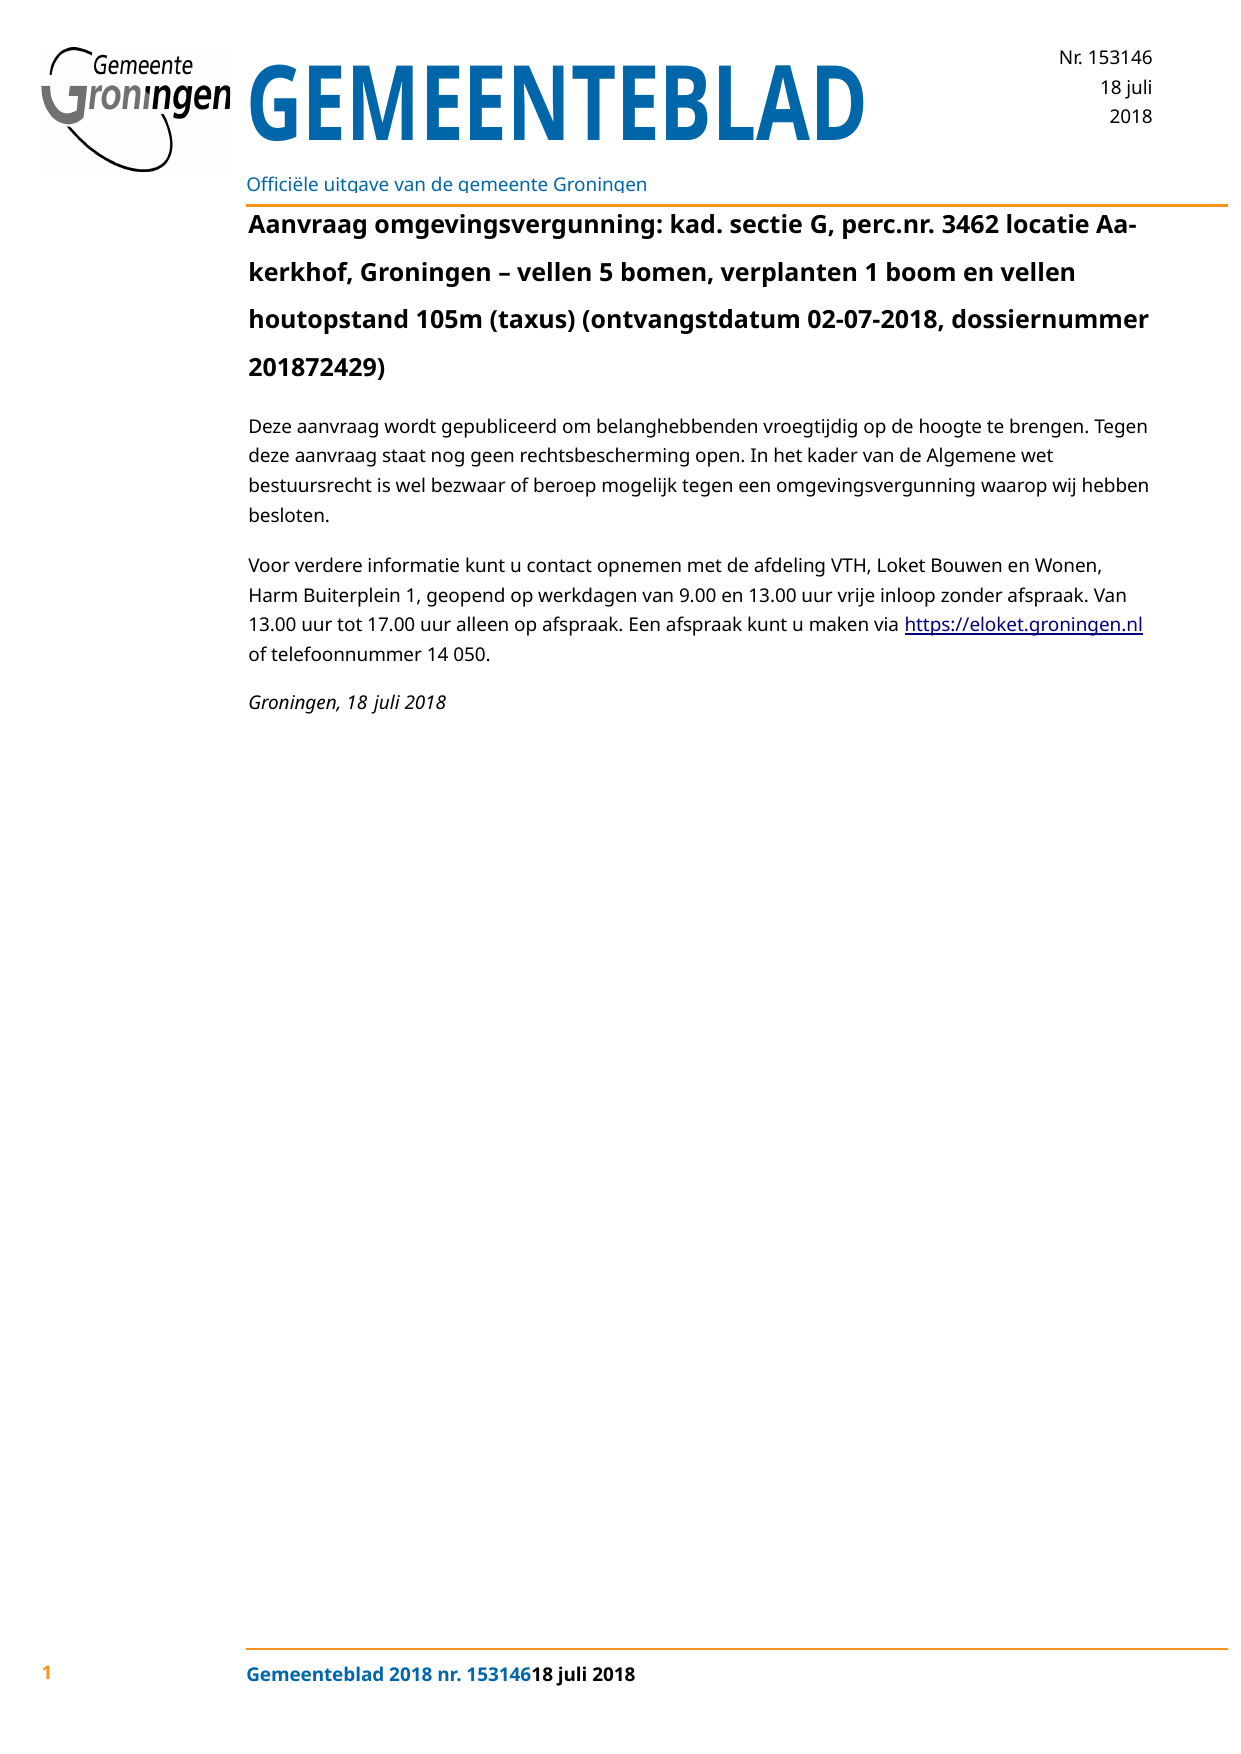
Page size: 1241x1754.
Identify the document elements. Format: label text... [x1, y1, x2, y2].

text Aanvraag omgevingsvergunning: kad. sectie G, perc.nr. 3462 locatie Aa-kerkhof, Groningen – vellen 5 bomen, verplanten 1 boom en vellen houtopstand 105m (taxus) (ontvangstdatum 02-07-2018, dossiernummer 201872429) [248, 207, 1152, 384]
text Voor verdere informatie kunt u contact opnemen met de afdeling VTH, Loket Bouwen en Wonen, Harm Buiterplein 1, geopend op werkdagen van 9.00 en 13.00 uur vrije inloop zonder afspraak. Van 13.00 uur tot 17.00 uur alleen op afspraak. Een afspraak kunt u maken via https://eloket.groningen.nl of telefoonnummer 14 050. [248, 552, 1152, 667]
text Deze aanvraag wordt gepubliceerd om belanghebbenden vroegtijdig op de hoogte te brengen. Tegen deze aanvraag staat nog geen rechtsbescherming open. In het kader van de Algemene wet bestuursrecht is wel bezwaar of beroep mogelijk tegen een omgevingsvergunning waarop wij hebben besloten. [248, 413, 1152, 528]
text Groningen, 18 juli 2018 [248, 689, 1152, 714]
picture [41, 47, 231, 172]
